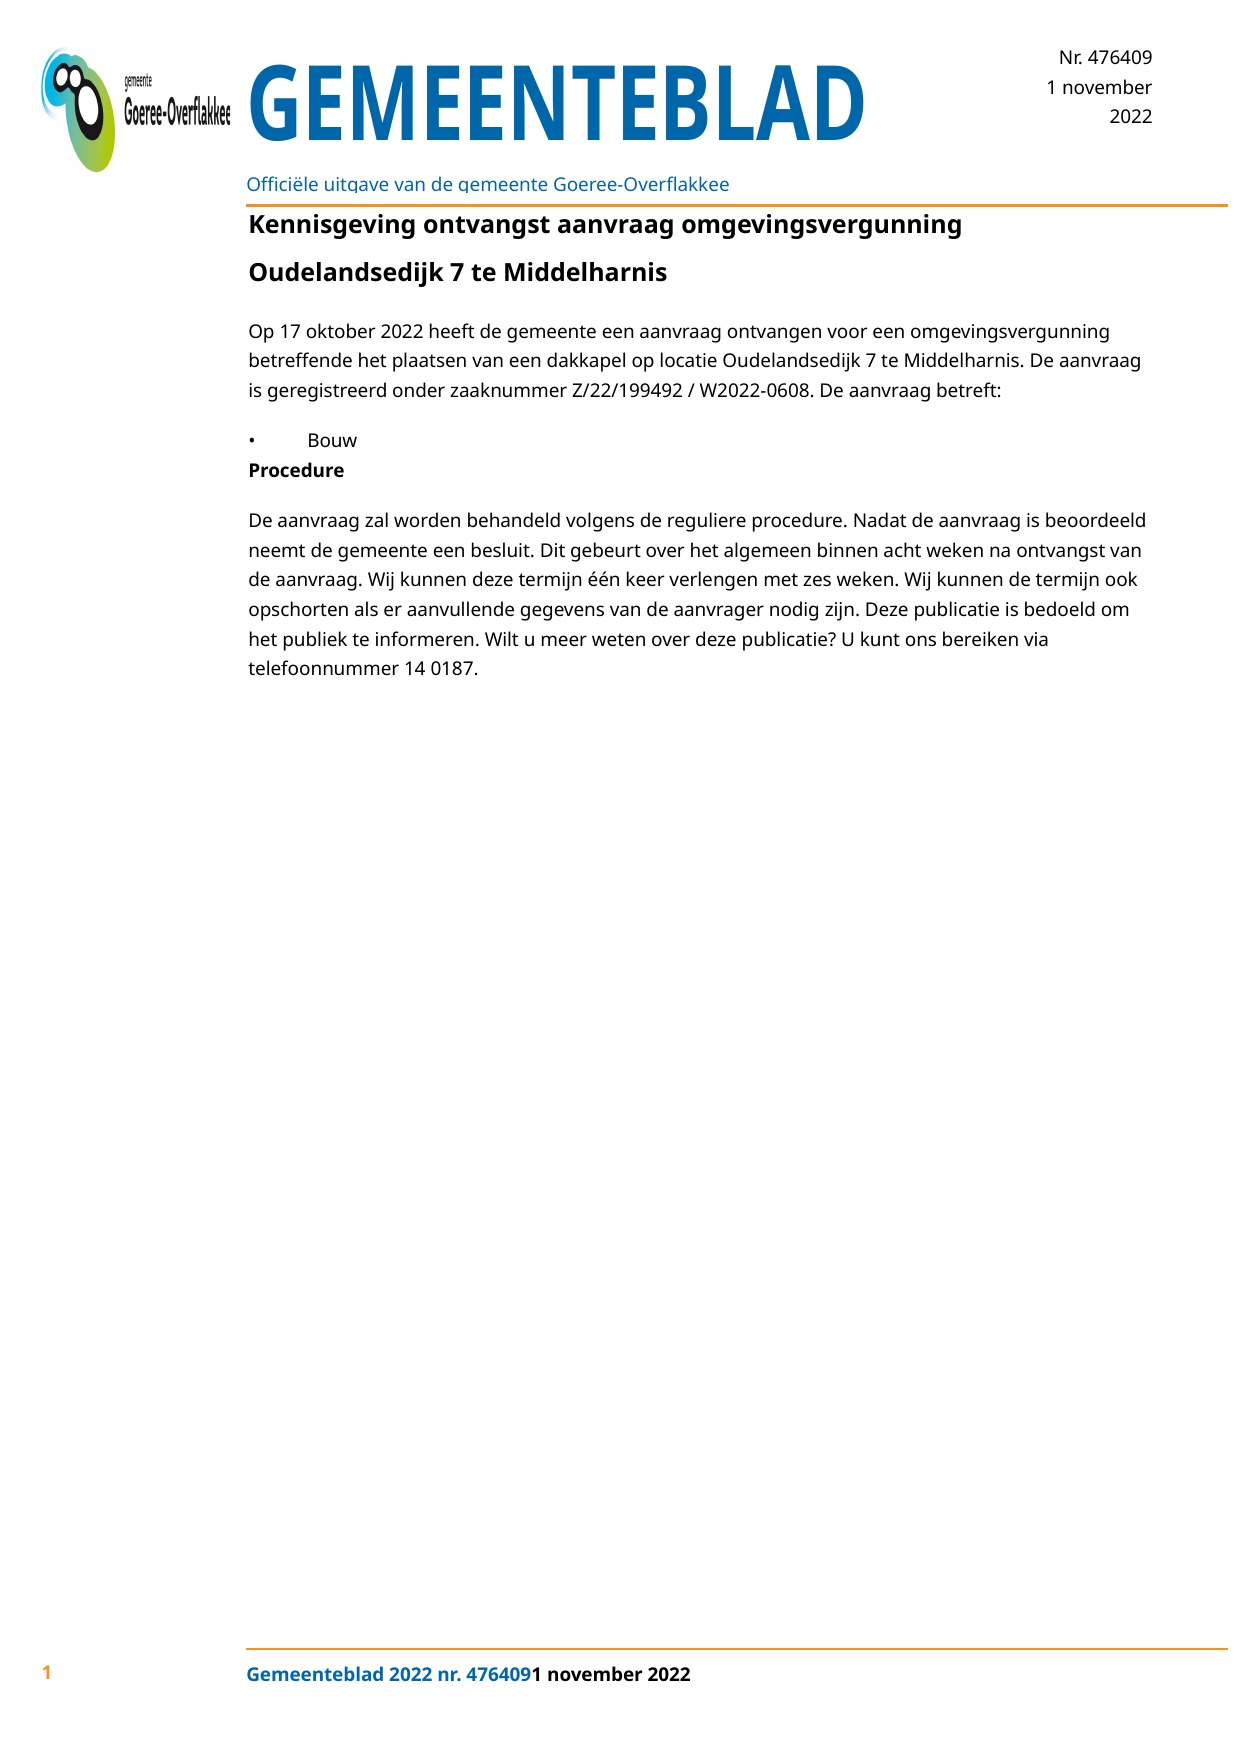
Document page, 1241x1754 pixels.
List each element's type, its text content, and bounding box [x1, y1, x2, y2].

picture [41, 47, 231, 172]
list Bouw [248, 427, 1152, 453]
text Kennisgeving ontvangst aanvraag omgevingsvergunning Oudelandsedijk 7 te Middelharnis [248, 207, 1152, 288]
text Procedure [248, 457, 1152, 483]
text Op 17 oktober 2022 heeft de gemeente een aanvraag ontvangen voor een omgevingsvergunning betreffende het plaatsen van een dakkapel op locatie Oudelandsedijk 7 te Middelharnis. De aanvraag is geregistreerd onder zaaknummer Z/22/199492 / W2022-0608. De aanvraag betreft: [248, 318, 1152, 403]
text De aanvraag zal worden behandeld volgens de reguliere procedure. Nadat de aanvraag is beoordeeld neemt de gemeente een besluit. Dit gebeurt over het algemeen binnen acht weken na ontvangst van de aanvraag. Wij kunnen deze termijn één keer verlengen met zes weken. Wij kunnen de termijn ook opschorten als er aanvullende gegevens van de aanvrager nodig zijn. Deze publicatie is bedoeld om het publiek te informeren. Wilt u meer weten over deze publicatie? U kunt ons bereiken via telefoonnummer 14 0187. [248, 507, 1152, 681]
